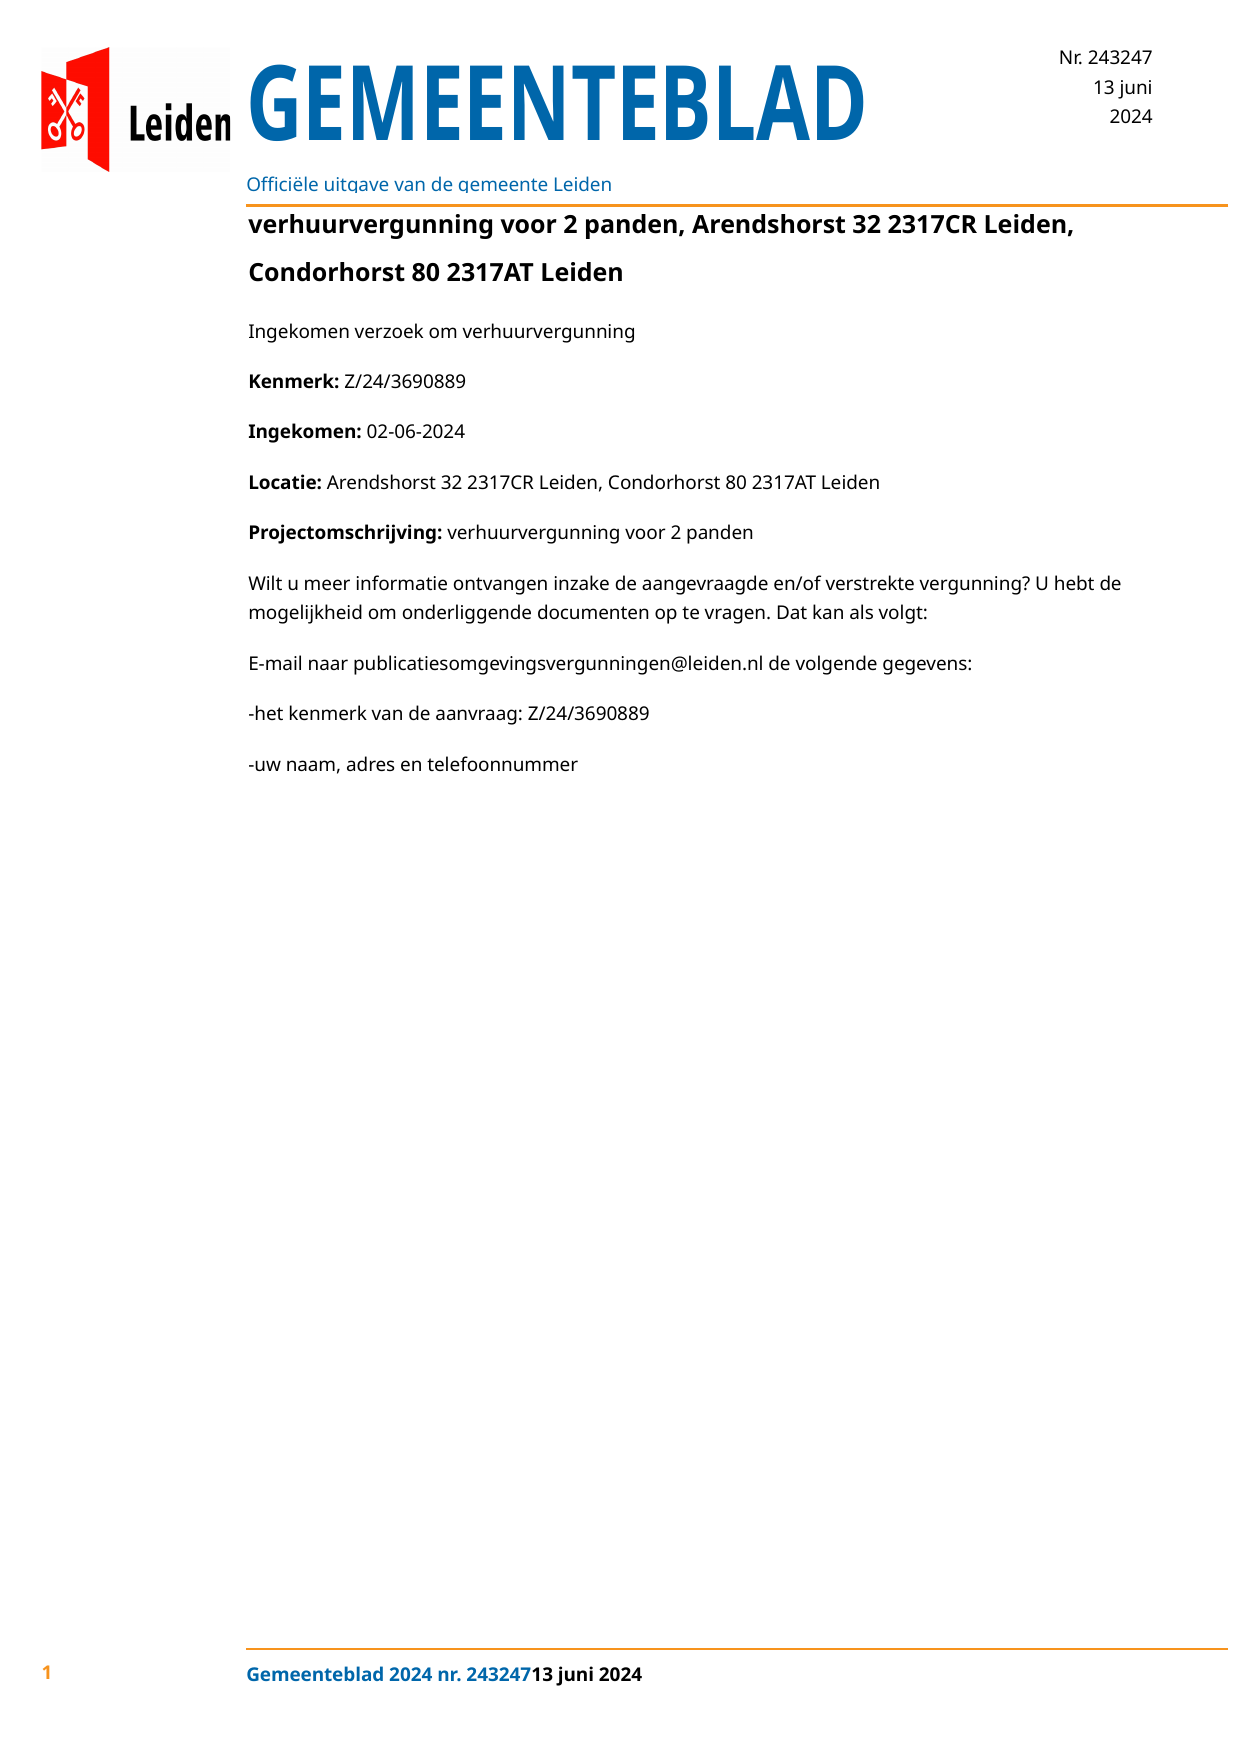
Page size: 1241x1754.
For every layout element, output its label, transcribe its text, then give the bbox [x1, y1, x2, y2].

picture [41, 47, 231, 172]
text Locatie: Arendshorst 32 2317CR Leiden, Condorhorst 80 2317AT Leiden [248, 469, 1152, 495]
text Projectomschrijving: verhuurvergunning voor 2 panden [248, 519, 1152, 545]
text E-mail naar publicatiesomgevingsvergunningen@leiden.nl de volgende gegevens: [248, 650, 1152, 676]
text -het kenmerk van de aanvraag: Z/24/3690889 [248, 700, 1152, 726]
text verhuurvergunning voor 2 panden, Arendshorst 32 2317CR Leiden, Condorhorst 80 2317AT Leiden [248, 207, 1152, 288]
text -uw naam, adres en telefoonnummer [248, 751, 1152, 777]
text Ingekomen verzoek om verhuurvergunning [248, 318, 1152, 344]
text Kenmerk: Z/24/3690889 [248, 368, 1152, 394]
text Wilt u meer informatie ontvangen inzake de aangevraagde en/of verstrekte vergunning? U hebt de mogelijkheid om onderliggende documenten op te vragen. Dat kan als volgt: [248, 570, 1152, 625]
text Ingekomen: 02-06-2024 [248, 419, 1152, 444]
